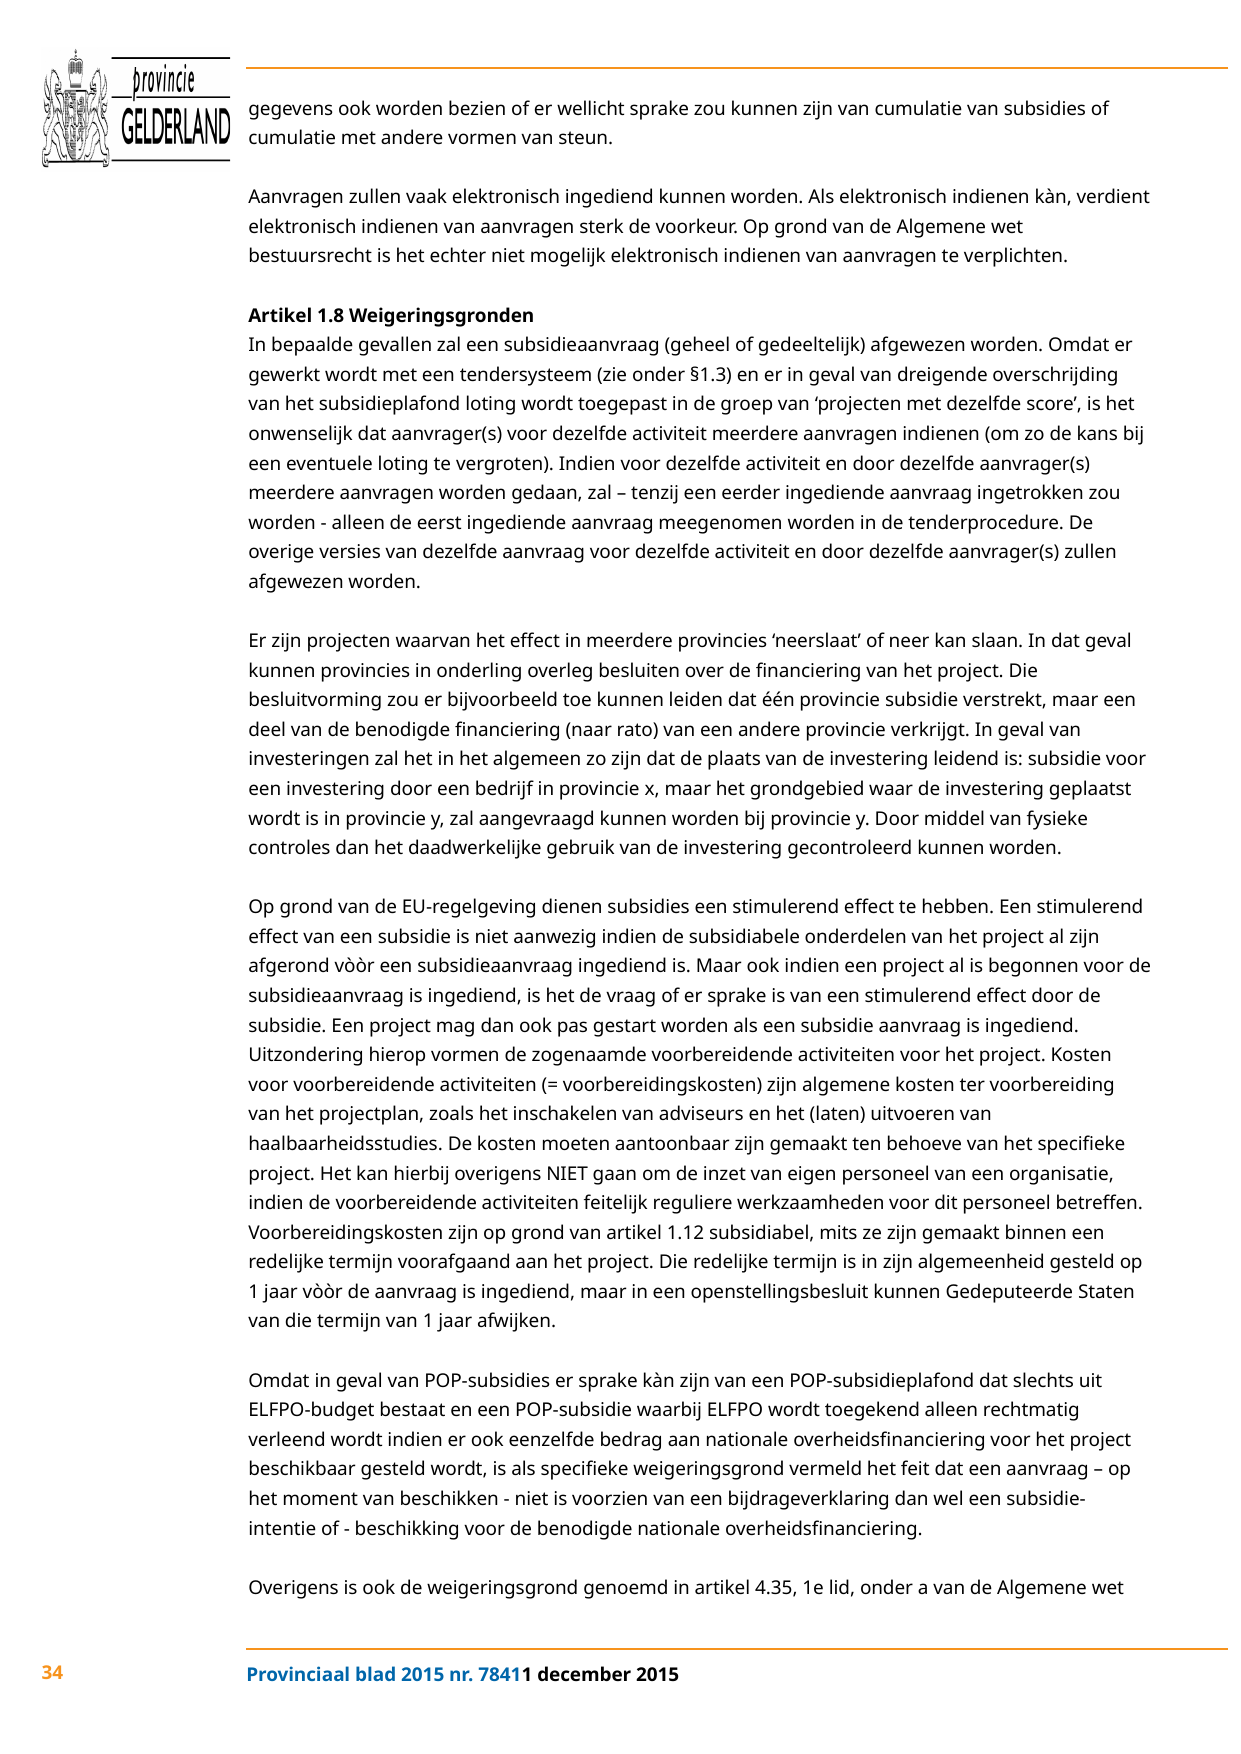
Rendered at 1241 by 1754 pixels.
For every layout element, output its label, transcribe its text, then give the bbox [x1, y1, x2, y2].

text Overigens is ook de weigeringsgrond genoemd in artikel 4.35, 1e lid, onder a van de Algemene wet [248, 1574, 1152, 1600]
text Omdat in geval van POP-subsidies er sprake kàn zijn van een POP-subsidieplafond dat slechts uit ELFPO-budget bestaat en een POP-subsidie waarbij ELFPO wordt toegekend alleen rechtmatig verleend wordt indien er ook eenzelfde bedrag aan nationale overheidsfinanciering voor het project beschikbaar gesteld wordt, is als specifieke weigeringsgrond vermeld het feit dat een aanvraag – op het moment van beschikken - niet is voorzien van een bijdrageverklaring dan wel een subsidie-intentie of - beschikking voor de benodigde nationale overheidsfinanciering. [248, 1367, 1152, 1541]
picture [41, 47, 231, 172]
text Aanvragen zullen vaak elektronisch ingediend kunnen worden. Als elektronisch indienen kàn, verdient elektronisch indienen van aanvragen sterk de voorkeur. Op grond van de Algemene wet bestuursrecht is het echter niet mogelijk elektronisch indienen van aanvragen te verplichten. [248, 183, 1152, 268]
text gegevens ook worden bezien of er wellicht sprake zou kunnen zijn van cumulatie van subsidies of cumulatie met andere vormen van steun. [248, 95, 1152, 150]
text Op grond van de EU-regelgeving dienen subsidies een stimulerend effect te hebben. Een stimulerend effect van een subsidie is niet aanwezig indien de subsidiabele onderdelen van het project al zijn afgerond vòòr een subsidieaanvraag ingediend is. Maar ook indien een project al is begonnen voor de subsidieaanvraag is ingediend, is het de vraag of er sprake is van een stimulerend effect door de subsidie. Een project mag dan ook pas gestart worden als een subsidie aanvraag is ingediend. Uitzondering hierop vormen de zogenaamde voorbereidende activiteiten voor het project. Kosten voor voorbereidende activiteiten (= voorbereidingskosten) zijn algemene kosten ter voorbereiding van het projectplan, zoals het inschakelen van adviseurs en het (laten) uitvoeren van haalbaarheidsstudies. De kosten moeten aantoonbaar zijn gemaakt ten behoeve van het specifieke project. Het kan hierbij overigens NIET gaan om de inzet van eigen personeel van een organisatie, indien de voorbereidende activiteiten feitelijk reguliere werkzaamheden voor dit personeel betreffen. [248, 893, 1152, 1215]
text In bepaalde gevallen zal een subsidieaanvraag (geheel of gedeeltelijk) afgewezen worden. Omdat er gewerkt wordt met een tendersysteem (zie onder §1.3) en er in geval van dreigende overschrijding van het subsidieplafond loting wordt toegepast in de groep van ‘projecten met dezelfde score’, is het onwenselijk dat aanvrager(s) voor dezelfde activiteit meerdere aanvragen indienen (om zo de kans bij een eventuele loting te vergroten). Indien voor dezelfde activiteit en door dezelfde aanvrager(s) meerdere aanvragen worden gedaan, zal – tenzij een eerder ingediende aanvraag ingetrokken zou worden - alleen de eerst ingediende aanvraag meegenomen worden in de tenderprocedure. De overige versies van dezelfde aanvraag voor dezelfde activiteit en door dezelfde aanvrager(s) zullen afgewezen worden. [248, 331, 1152, 594]
text Artikel 1.8 Weigeringsgronden [248, 302, 1152, 328]
text Voorbereidingskosten zijn op grond van artikel 1.12 subsidiabel, mits ze zijn gemaakt binnen een redelijke termijn voorafgaand aan het project. Die redelijke termijn is in zijn algemeenheid gesteld op 1 jaar vòòr de aanvraag is ingediend, maar in een openstellingsbesluit kunnen Gedeputeerde Staten van die termijn van 1 jaar afwijken. [248, 1219, 1152, 1333]
text Er zijn projecten waarvan het effect in meerdere provincies ‘neerslaat’ of neer kan slaan. In dat geval kunnen provincies in onderling overleg besluiten over de financiering van het project. Die besluitvorming zou er bijvoorbeeld toe kunnen leiden dat één provincie subsidie verstrekt, maar een deel van de benodigde financiering (naar rato) van een andere provincie verkrijgt. In geval van investeringen zal het in het algemeen zo zijn dat de plaats van de investering leidend is: subsidie voor een investering door een bedrijf in provincie x, maar het grondgebied waar de investering geplaatst wordt is in provincie y, zal aangevraagd kunnen worden bij provincie y. Door middel van fysieke controles dan het daadwerkelijke gebruik van de investering gecontroleerd kunnen worden. [248, 627, 1152, 860]
